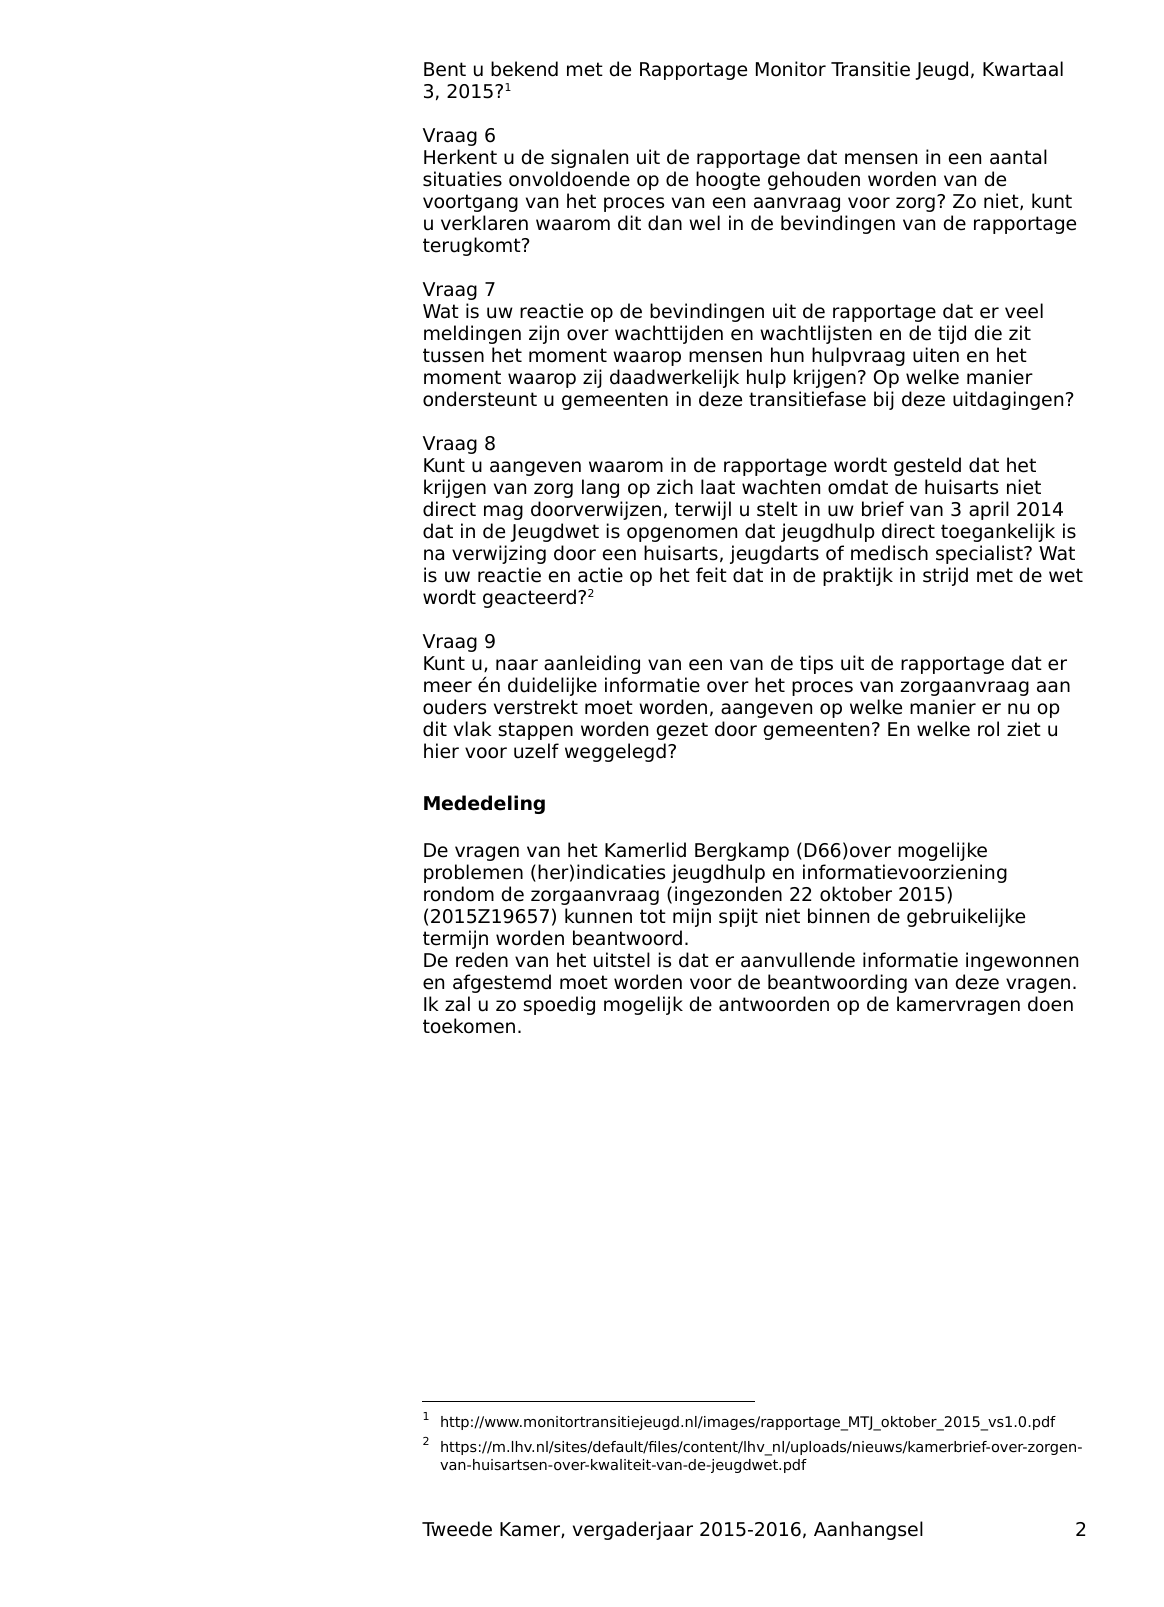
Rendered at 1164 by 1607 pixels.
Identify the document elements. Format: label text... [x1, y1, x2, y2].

text Ik zal u zo spoedig mogelijk de antwoorden op de kamervragen doen toekomen. [422, 994, 1087, 1038]
text Vraag 8 [422, 433, 1087, 455]
text Kunt u aangeven waarom in de rapportage wordt gesteld dat het krijgen van zorg lang op zich laat wachten omdat de huisarts niet direct mag doorverwijzen, terwijl u stelt in uw brief van 3 april 2014 dat in de Jeugdwet is opgenomen dat jeugdhulp direct toegankelijk is na verwijzing door een huisarts, jeugdarts of medisch specialist? Wat is uw reactie en actie op het feit dat in de praktijk in strijd met de wet wordt geacteerd? [422, 455, 1087, 609]
text Herkent u de signalen uit de rapportage dat mensen in een aantal situaties onvoldoende op de hoogte gehouden worden van de voortgang van het proces van een aanvraag voor zorg? Zo niet, kunt u verklaren waarom dit dan wel in de bevindingen van de rapportage terugkomt? [422, 147, 1087, 257]
text Vraag 7 [422, 279, 1087, 301]
subtitle Mededeling [422, 793, 1087, 815]
text Wat is uw reactie op de bevindingen uit de rapportage dat er veel meldingen zijn over wachttijden en wachtlijsten en de tijd die zit tussen het moment waarop mensen hun hulpvraag uiten en het moment waarop zij daadwerkelijk hulp krijgen? Op welke manier ondersteunt u gemeenten in deze transitiefase bij deze uitdagingen? [422, 301, 1087, 411]
text Vraag 9 [422, 631, 1087, 653]
text De vragen van het Kamerlid Bergkamp (D66)over mogelijke problemen (her)indicaties jeugdhulp en informatievoorziening rondom de zorgaanvraag (ingezonden 22 oktober 2015) (2015Z19657) kunnen tot mijn spijt niet binnen de gebruikelijke termijn worden beantwoord. [422, 840, 1087, 950]
text Bent u bekend met de Rapportage Monitor Transitie Jeugd, Kwartaal 3, 2015? [422, 59, 1087, 103]
text Vraag 6 [422, 125, 1087, 147]
text Kunt u, naar aanleiding van een van de tips uit de rapportage dat er meer én duidelijke informatie over het proces van zorgaanvraag aan ouders verstrekt moet worden, aangeven op welke manier er nu op dit vlak stappen worden gezet door gemeenten? En welke rol ziet u hier voor uzelf weggelegd? [422, 653, 1087, 763]
text http://www.monitortransitiejeugd.nl/images/rapportage_MTJ_oktober_2015_vs1.0.pdf [422, 1410, 1087, 1432]
text De reden van het uitstel is dat er aanvullende informatie ingewonnen en afgestemd moet worden voor de beantwoording van deze vragen. [422, 950, 1087, 994]
text https://m.lhv.nl/sites/default/files/content/lhv_nl/uploads/nieuws/kamerbrief-over-zorgen-van-huisartsen-over-kwaliteit-van-de-jeugdwet.pdf [422, 1435, 1087, 1474]
